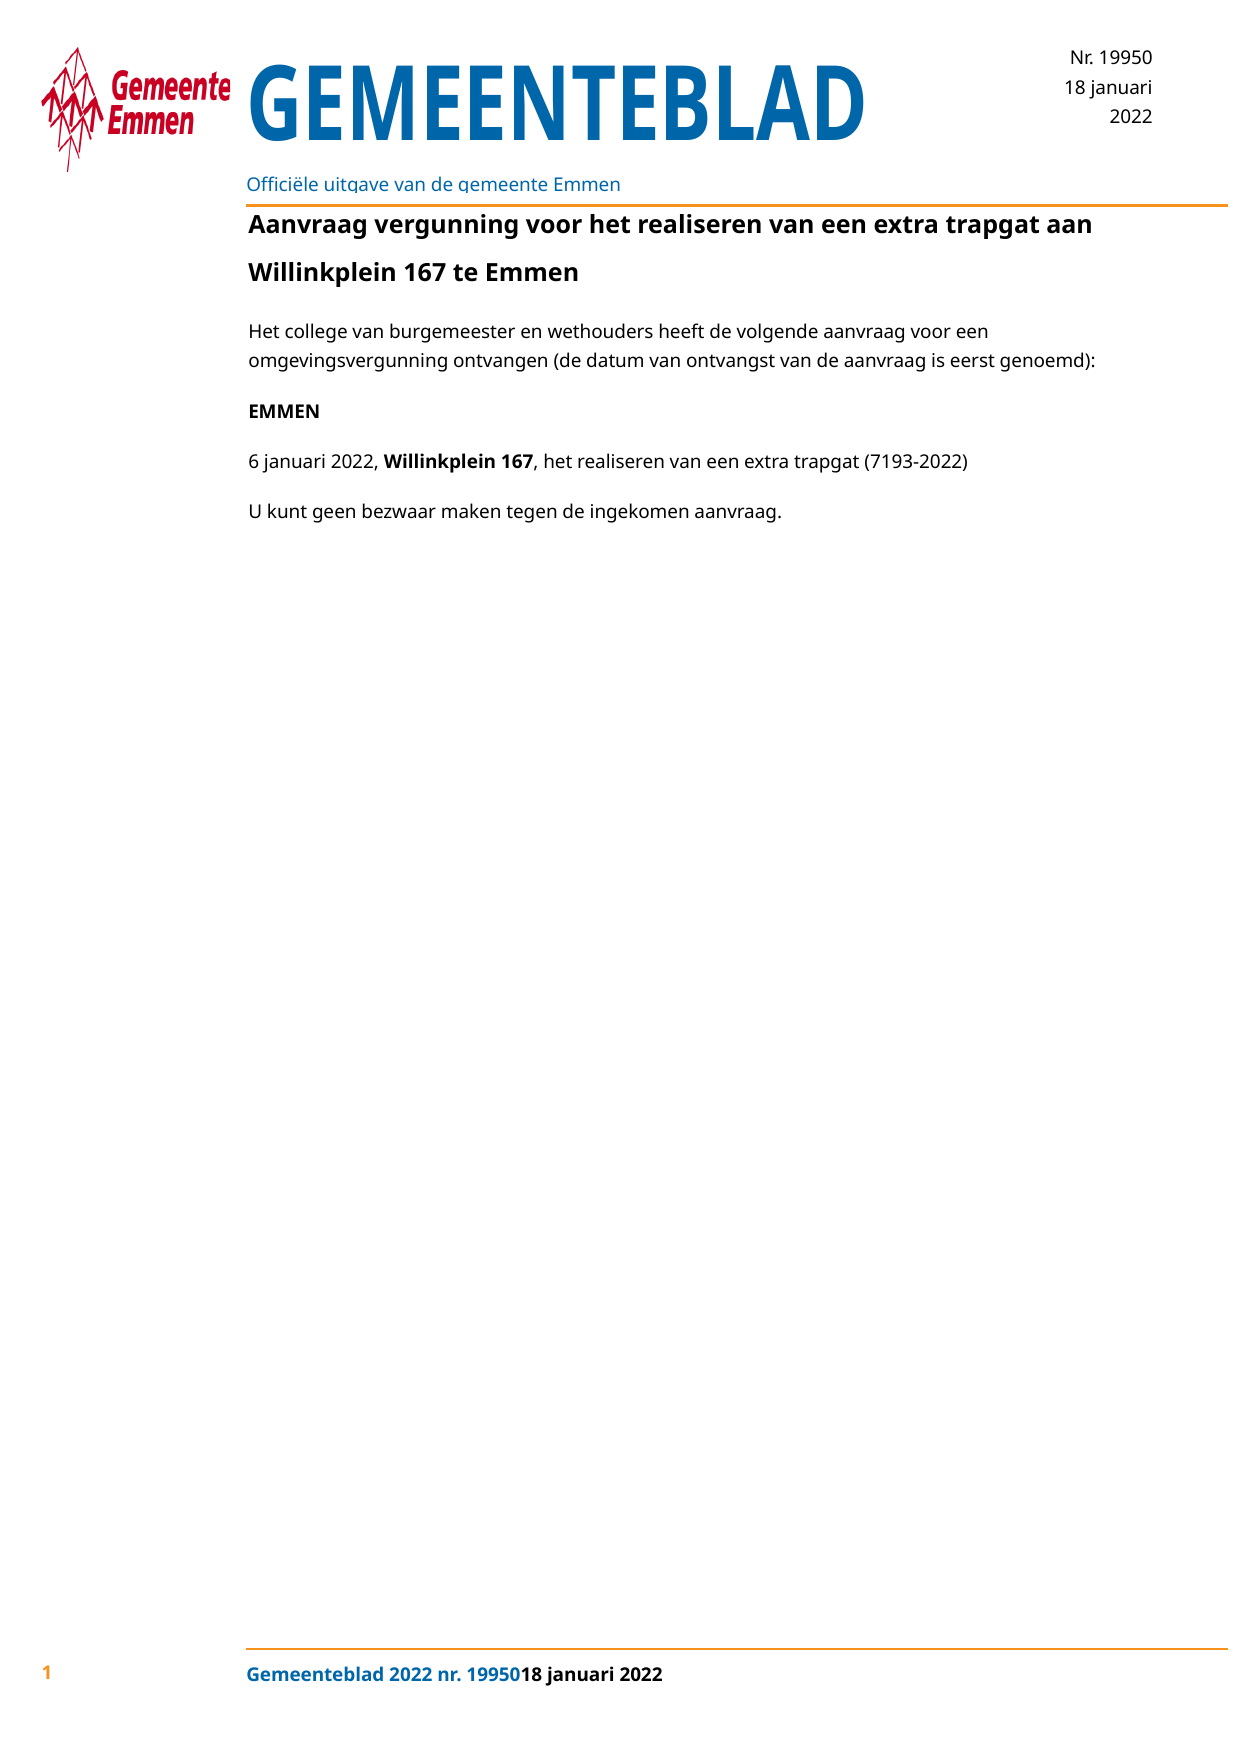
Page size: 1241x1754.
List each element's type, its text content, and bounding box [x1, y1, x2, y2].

picture [41, 47, 231, 172]
text Het college van burgemeester en wethouders heeft de volgende aanvraag voor een omgevingsvergunning ontvangen (de datum van ontvangst van de aanvraag is eerst genoemd): [248, 318, 1152, 373]
text 6 januari 2022, Willinkplein 167, het realiseren van een extra trapgat (7193-2022) [248, 448, 1152, 474]
text EMMEN [248, 398, 1152, 424]
text U kunt geen bezwaar maken tegen de ingekomen aanvraag. [248, 499, 1152, 524]
text Aanvraag vergunning voor het realiseren van een extra trapgat aan Willinkplein 167 te Emmen [248, 207, 1152, 288]
